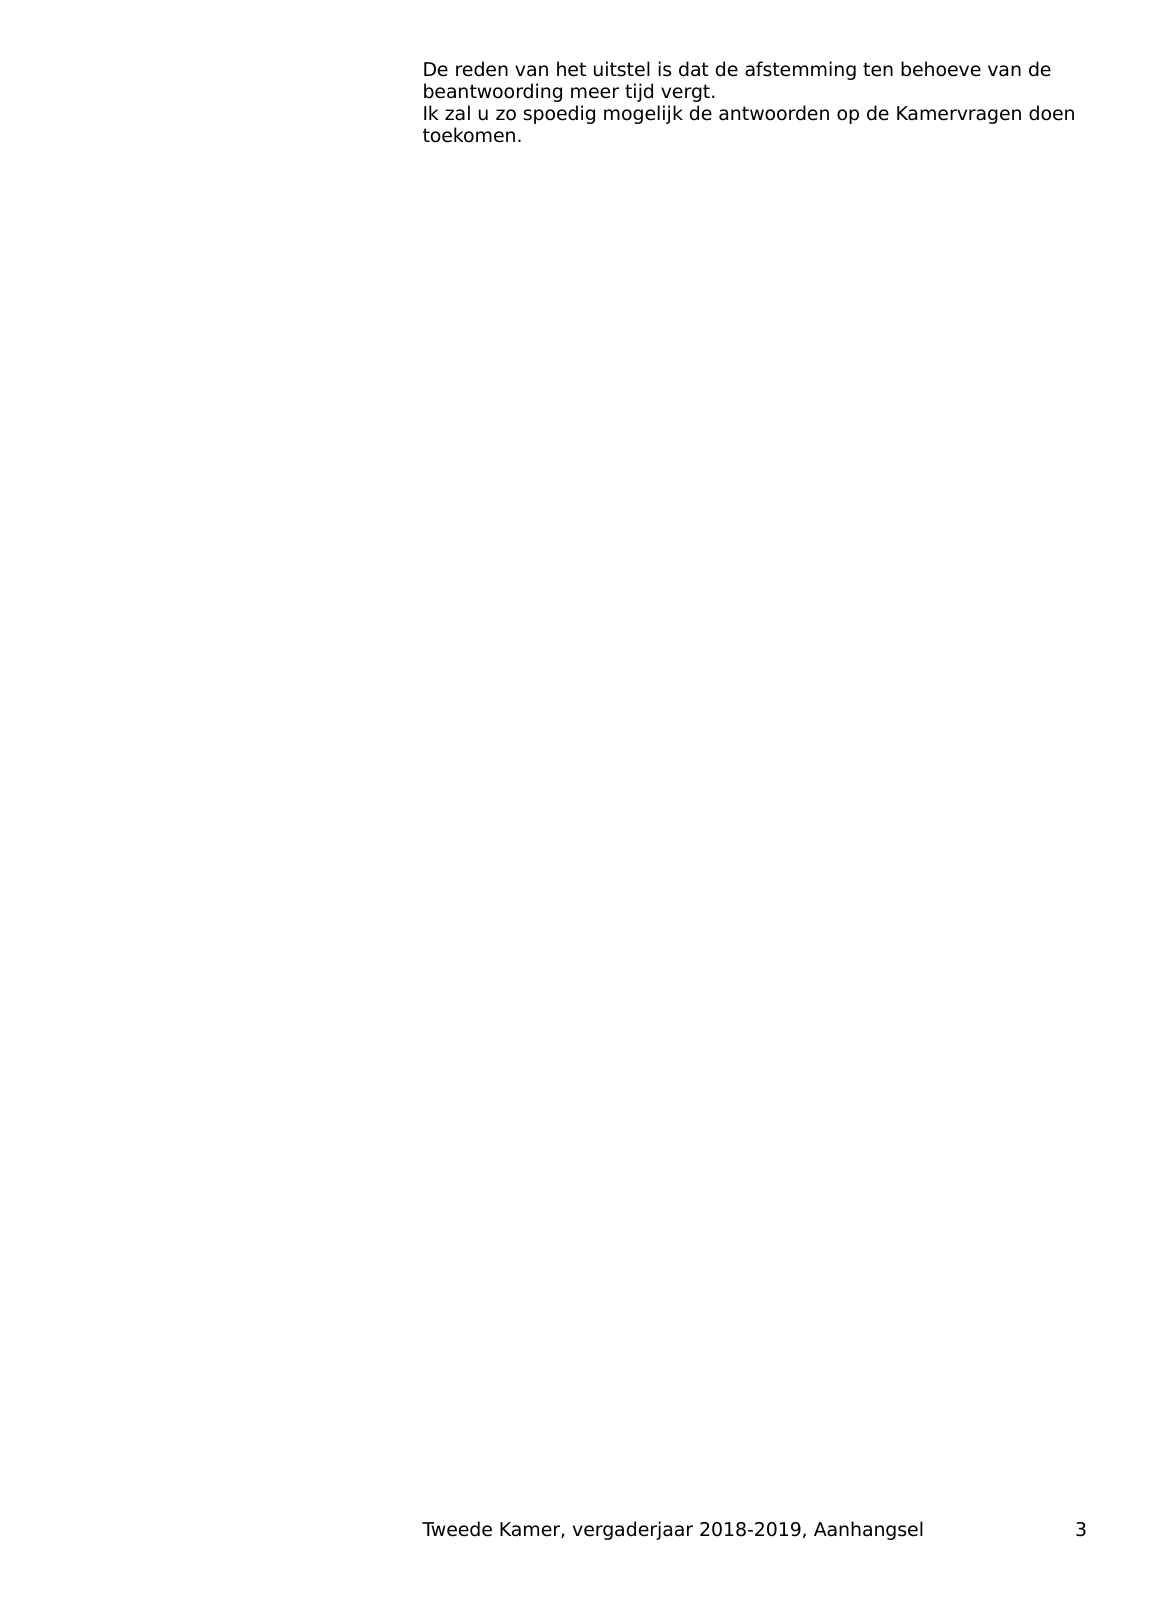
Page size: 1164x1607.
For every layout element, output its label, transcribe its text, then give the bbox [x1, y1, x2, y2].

text Ik zal u zo spoedig mogelijk de antwoorden op de Kamervragen doen toekomen. [422, 103, 1087, 147]
text De reden van het uitstel is dat de afstemming ten behoeve van de beantwoording meer tijd vergt. [422, 59, 1087, 103]
